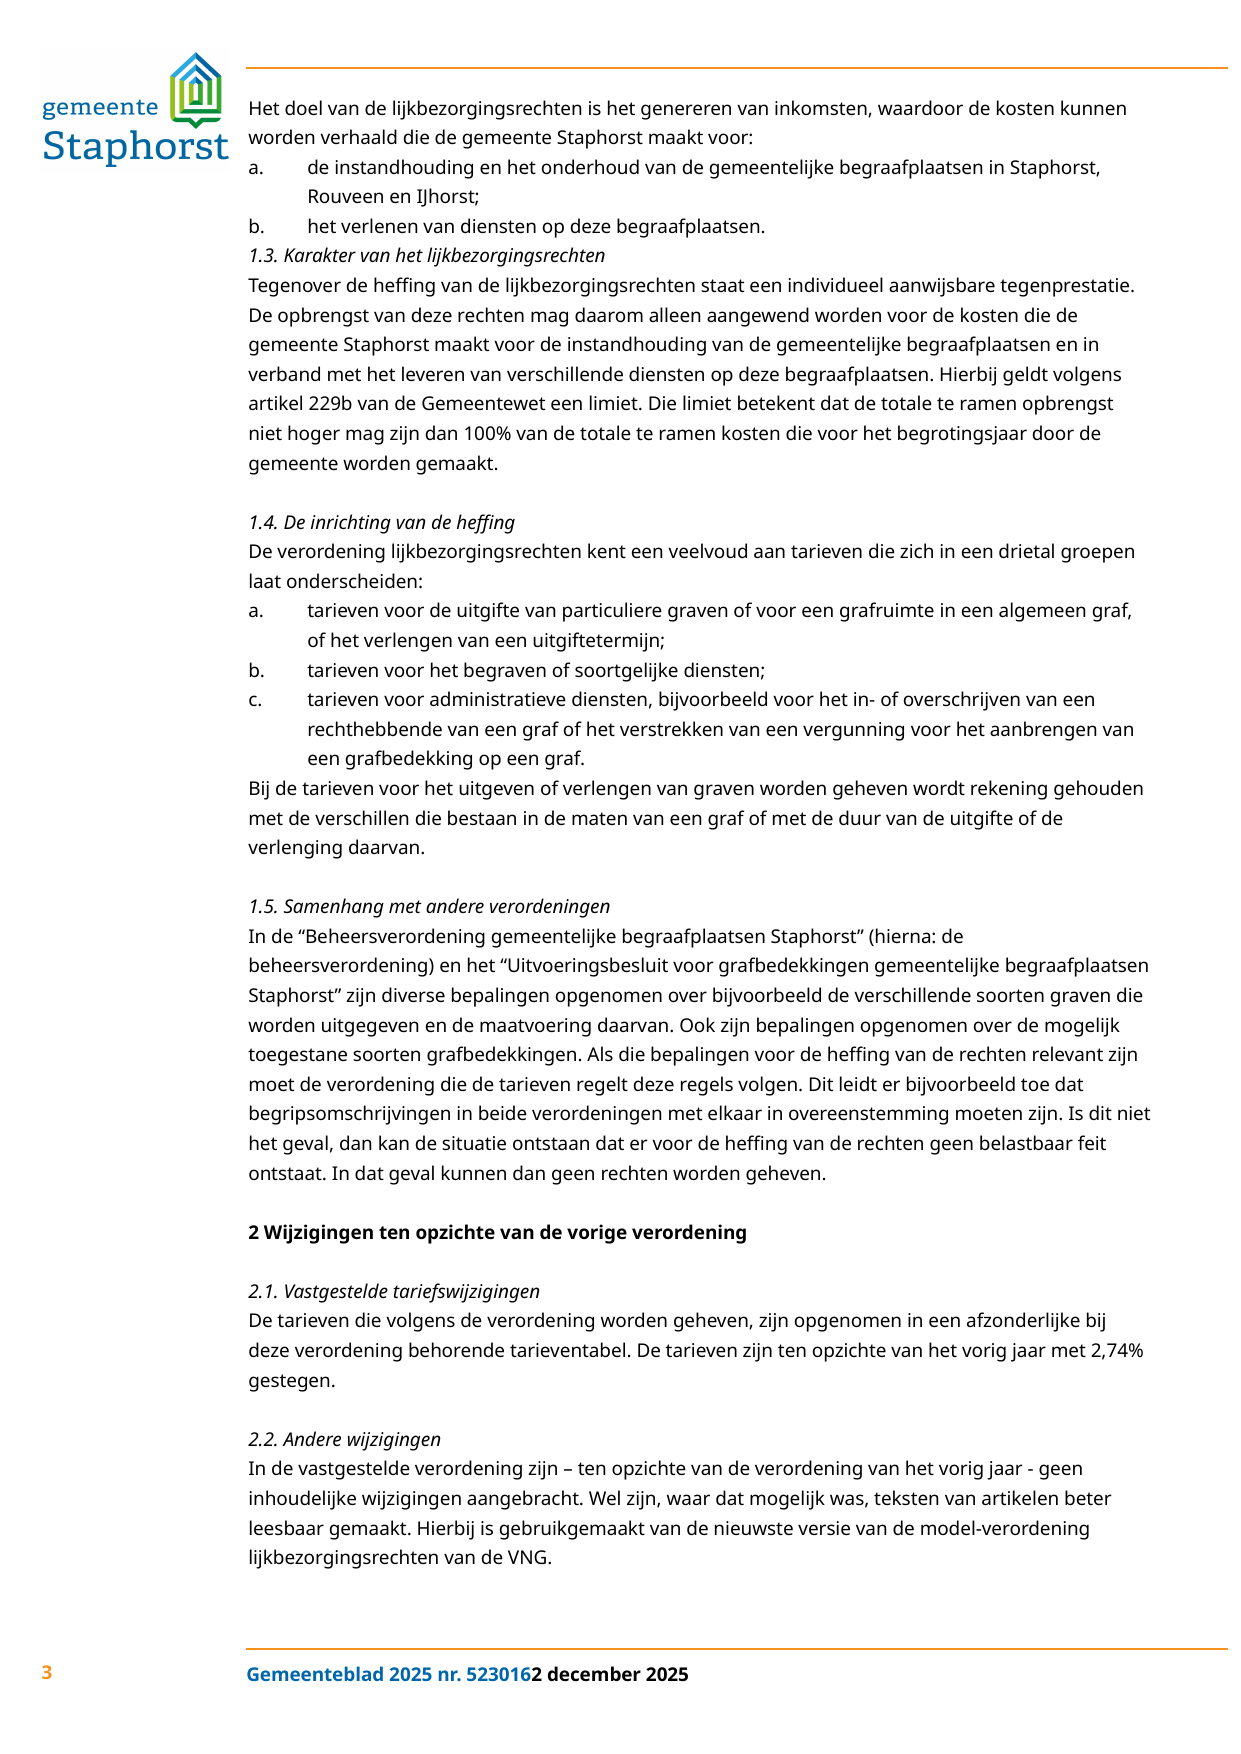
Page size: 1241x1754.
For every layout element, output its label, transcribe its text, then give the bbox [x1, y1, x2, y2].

list de instandhouding en het onderhoud van de gemeentelijke begraafplaatsen in Staphorst, Rouveen en IJhorst; [248, 154, 1152, 209]
picture [41, 47, 231, 172]
list tarieven voor de uitgifte van particuliere graven of voor een grafruimte in een algemeen graf, of het verlengen van een uitgiftetermijn; [248, 598, 1152, 653]
list het verlenen van diensten op deze begraafplaatsen. [248, 213, 1152, 239]
text De tarieven die volgens de verordening worden geheven, zijn opgenomen in een afzonderlijke bij deze verordening behorende tarieventabel. De tarieven zijn ten opzichte van het vorig jaar met 2,74% gestegen. [248, 1308, 1152, 1393]
text In de vastgestelde verordening zijn – ten opzichte van de verordening van het vorig jaar - geen inhoudelijke wijzigingen aangebracht. Wel zijn, waar dat mogelijk was, teksten van artikelen beter leesbaar gemaakt. Hierbij is gebruikgemaakt van de nieuwste versie van de model-verordening lijkbezorgingsrechten van de VNG. [248, 1456, 1152, 1570]
list tarieven voor administratieve diensten, bijvoorbeeld voor het in- of overschrijven van een rechthebbende van een graf of het verstrekken van een vergunning voor het aanbrengen van een grafbedekking op een graf. [248, 686, 1152, 771]
text 2 Wijzigingen ten opzichte van de vorige verordening [248, 1219, 1152, 1245]
list tarieven voor het begraven of soortgelijke diensten; [248, 657, 1152, 683]
text 1.5. Samenhang met andere verordeningen [248, 893, 1152, 919]
text De verordening lijkbezorgingsrechten kent een veelvoud aan tarieven die zich in een drietal groepen laat onderscheiden: [248, 538, 1152, 594]
text 1.4. De inrichting van de heffing [248, 509, 1152, 535]
text Het doel van de lijkbezorgingsrechten is het genereren van inkomsten, waardoor de kosten kunnen worden verhaald die de gemeente Staphorst maakt voor: [248, 95, 1152, 150]
text Bij de tarieven voor het uitgeven of verlengen van graven worden geheven wordt rekening gehouden met de verschillen die bestaan in de maten van een graf of met de duur van de uitgifte of de verlenging daarvan. [248, 775, 1152, 860]
text 1.3. Karakter van het lijkbezorgingsrechten [248, 243, 1152, 268]
text 2.2. Andere wijzigingen [248, 1426, 1152, 1452]
text 2.1. Vastgestelde tariefswijzigingen [248, 1278, 1152, 1304]
text In de “Beheersverordening gemeentelijke begraafplaatsen Staphorst” (hierna: de beheersverordening) en het “Uitvoeringsbesluit voor grafbedekkingen gemeentelijke begraafplaatsen Staphorst” zijn diverse bepalingen opgenomen over bijvoorbeeld de verschillende soorten graven die worden uitgegeven en de maatvoering daarvan. Ook zijn bepalingen opgenomen over de mogelijk toegestane soorten grafbedekkingen. Als die bepalingen voor de heffing van de rechten relevant zijn moet de verordening die de tarieven regelt deze regels volgen. Dit leidt er bijvoorbeeld toe dat begripsomschrijvingen in beide verordeningen met elkaar in overeenstemming moeten zijn. Is dit niet het geval, dan kan de situatie ontstaan dat er voor de heffing van de rechten geen belastbaar feit ontstaat. In dat geval kunnen dan geen rechten worden geheven. [248, 923, 1152, 1186]
text Tegenover de heffing van de lijkbezorgingsrechten staat een individueel aanwijsbare tegenprestatie. De opbrengst van deze rechten mag daarom alleen aangewend worden voor de kosten die de gemeente Staphorst maakt voor de instandhouding van de gemeentelijke begraafplaatsen en in verband met het leveren van verschillende diensten op deze begraafplaatsen. Hierbij geldt volgens artikel 229b van de Gemeentewet een limiet. Die limiet betekent dat de totale te ramen opbrengst niet hoger mag zijn dan 100% van de totale te ramen kosten die voor het begrotingsjaar door de gemeente worden gemaakt. [248, 272, 1152, 476]
